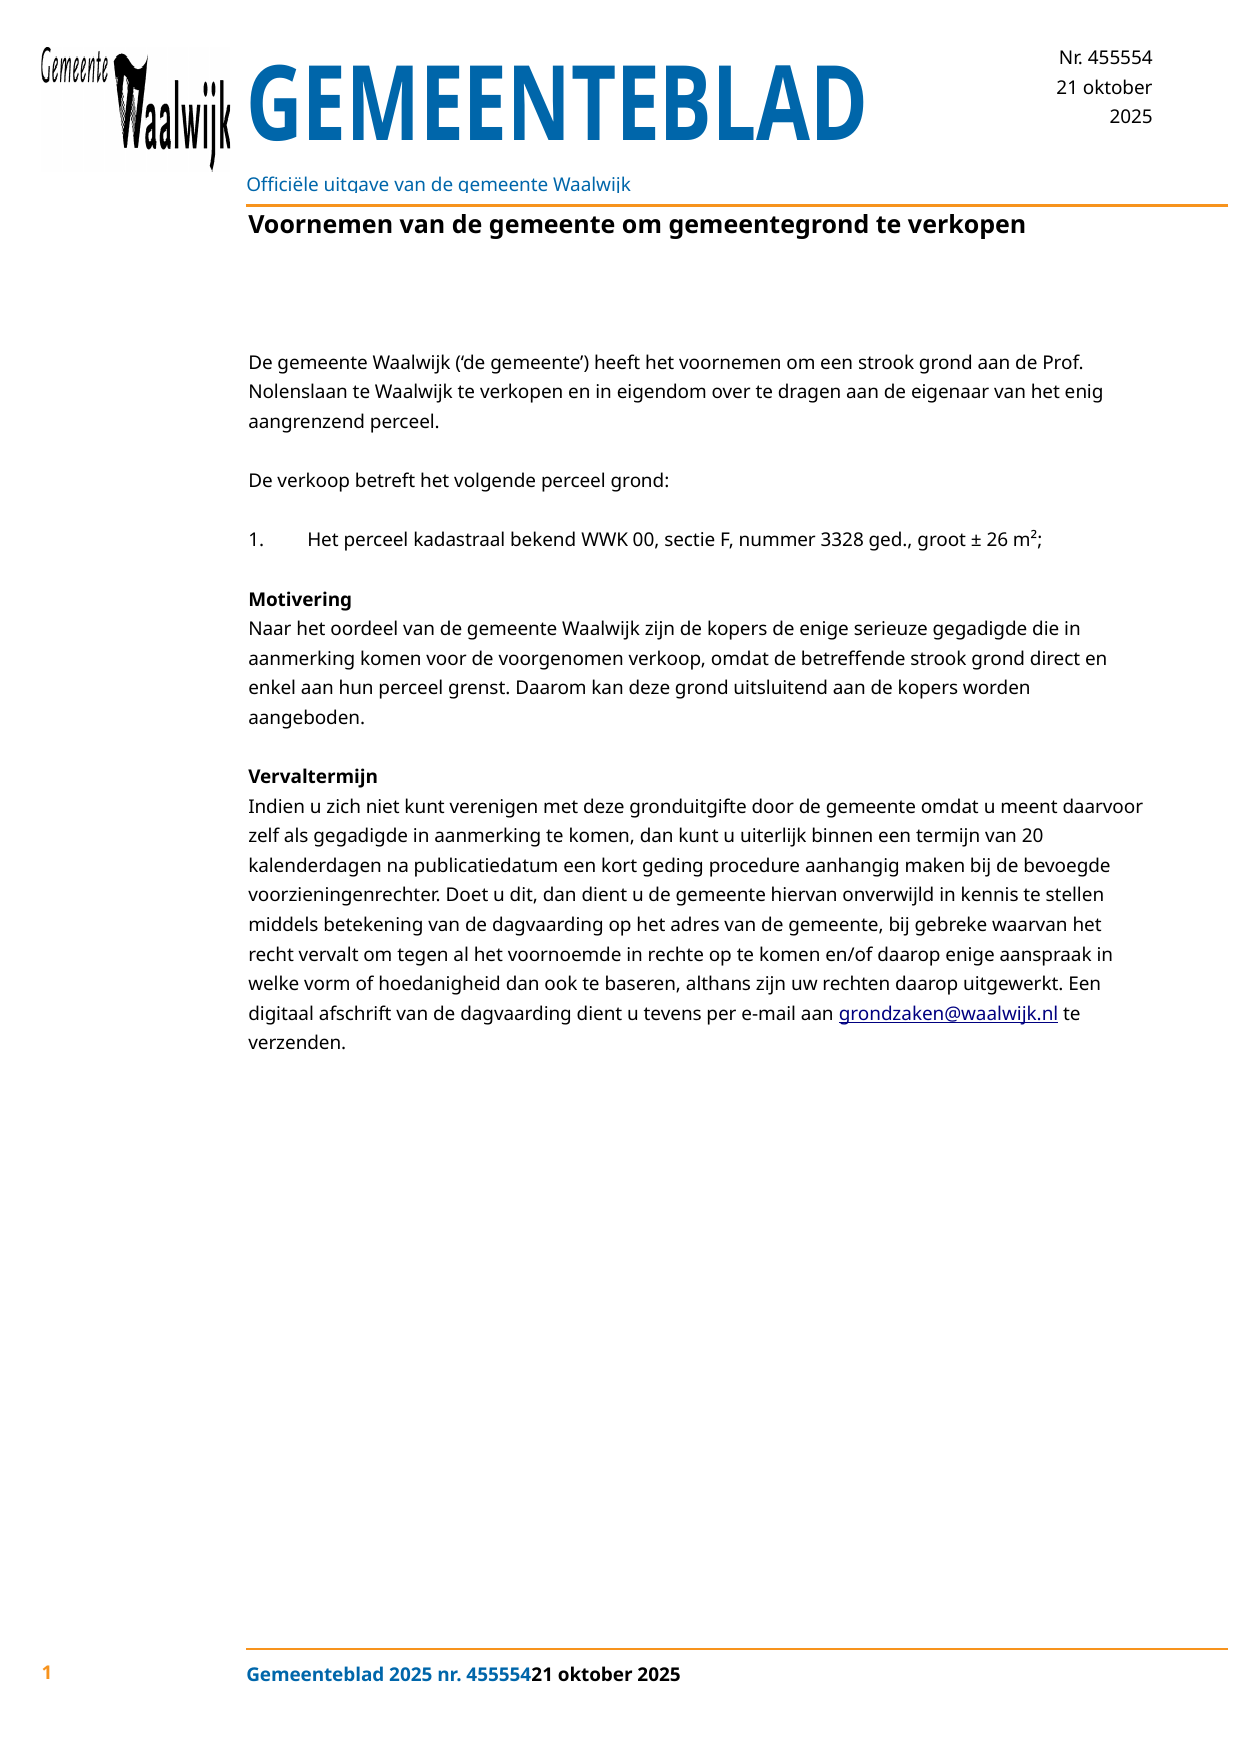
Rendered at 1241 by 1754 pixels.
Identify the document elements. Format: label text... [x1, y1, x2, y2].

text De gemeente Waalwijk (‘de gemeente’) heeft het voornemen om een strook grond aan de Prof. Nolenslaan te Waalwijk te verkopen en in eigendom over te dragen aan de eigenaar van het enig aangrenzend perceel. [248, 349, 1152, 434]
picture [41, 47, 231, 172]
list Het perceel kadastraal bekend WWK 00, sectie F, nummer 3328 ged., groot ± 26 m²; [248, 527, 1152, 552]
text Indien u zich niet kunt verenigen met deze gronduitgifte door de gemeente omdat u meent daarvoor zelf als gegadigde in aanmerking te komen, dan kunt u uiterlijk binnen een termijn van 20 kalenderdagen na publicatiedatum een kort geding procedure aanhangig maken bij de bevoegde voorzieningenrechter. Doet u dit, dan dient u de gemeente hiervan onverwijld in kennis te stellen middels betekening van de dagvaarding op het adres van de gemeente, bij gebreke waarvan het recht vervalt om tegen al het voornoemde in rechte op te komen en/of daarop enige aanspraak in welke vorm of hoedanigheid dan ook te baseren, althans zijn uw rechten daarop uitgewerkt. Een digitaal afschrift van de dagvaarding dient u tevens per e-mail aan grondzaken@waalwijk.nl te verzenden. [248, 793, 1152, 1055]
text Naar het oordeel van de gemeente Waalwijk zijn de kopers de enige serieuze gegadigde die in aanmerking komen voor de voorgenomen verkoop, omdat de betreffende strook grond direct en enkel aan hun perceel grenst. Daarom kan deze grond uitsluitend aan de kopers worden aangeboden. [248, 615, 1152, 730]
text De verkoop betreft het volgende perceel grond: [248, 467, 1152, 493]
text Motivering [248, 586, 1152, 612]
text Vervaltermijn [248, 763, 1152, 789]
text Voornemen van de gemeente om gemeentegrond te verkopen [248, 207, 1152, 241]
